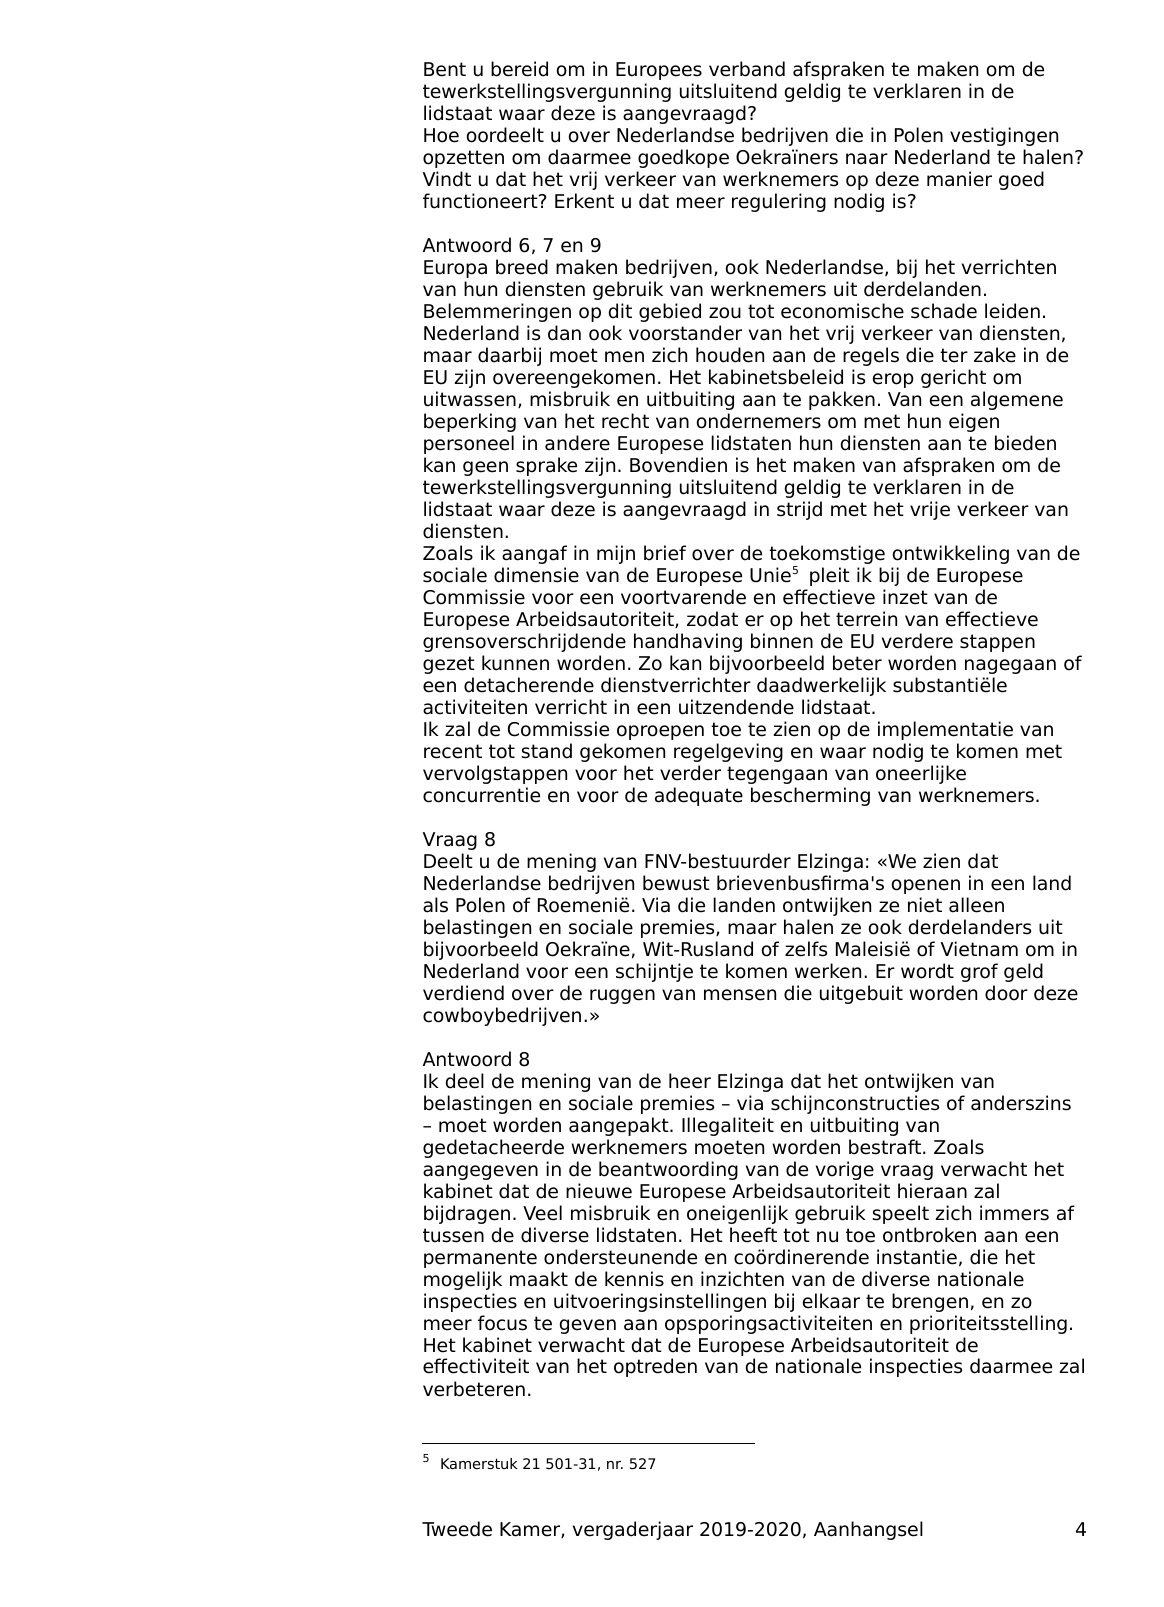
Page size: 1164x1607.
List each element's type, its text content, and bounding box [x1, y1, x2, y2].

text Ik deel de mening van de heer Elzinga dat het ontwijken van belastingen en sociale premies – via schijnconstructies of anderszins – moet worden aangepakt. Illegaliteit en uitbuiting van gedetacheerde werknemers moeten worden bestraft. Zoals aangegeven in de beantwoording van de vorige vraag verwacht het kabinet dat de nieuwe Europese Arbeidsautoriteit hieraan zal bijdragen. Veel misbruik en oneigenlijk gebruik speelt zich immers af tussen de diverse lidstaten. Het heeft tot nu toe ontbroken aan een permanente ondersteunende en coördinerende instantie, die het mogelijk maakt de kennis en inzichten van de diverse nationale inspecties en uitvoeringsinstellingen bij elkaar te brengen, en zo meer focus te geven aan opsporingsactiviteiten en prioriteitsstelling. Het kabinet verwacht dat de Europese Arbeidsautoriteit de effectiviteit van het optreden van de nationale inspecties daarmee zal verbeteren. [422, 1071, 1087, 1400]
text Bent u bereid om in Europees verband afspraken te maken om de tewerkstellingsvergunning uitsluitend geldig te verklaren in de lidstaat waar deze is aangevraagd? [422, 59, 1087, 125]
text Hoe oordeelt u over Nederlandse bedrijven die in Polen vestigingen opzetten om daarmee goedkope Oekraïners naar Nederland te halen? [422, 125, 1087, 169]
text Antwoord 8 [422, 1049, 1087, 1071]
text Antwoord 6, 7 en 9 [422, 235, 1087, 257]
text Zoals ik aangaf in mijn brief over de toekomstige ontwikkeling van de sociale dimensie van de Europese Unie pleit ik bij de Europese Commissie voor een voortvarende en effectieve inzet van de Europese Arbeidsautoriteit, zodat er op het terrein van effectieve grensoverschrijdende handhaving binnen de EU verdere stappen gezet kunnen worden. Zo kan bijvoorbeeld beter worden nagegaan of een detacherende dienstverrichter daadwerkelijk substantiële activiteiten verricht in een uitzendende lidstaat. [422, 543, 1087, 719]
text Europa breed maken bedrijven, ook Nederlandse, bij het verrichten van hun diensten gebruik van werknemers uit derdelanden. Belemmeringen op dit gebied zou tot economische schade leiden. Nederland is dan ook voorstander van het vrij verkeer van diensten, maar daarbij moet men zich houden aan de regels die ter zake in de EU zijn overeengekomen. Het kabinetsbeleid is erop gericht om uitwassen, misbruik en uitbuiting aan te pakken. Van een algemene beperking van het recht van ondernemers om met hun eigen personeel in andere Europese lidstaten hun diensten aan te bieden kan geen sprake zijn. Bovendien is het maken van afspraken om de tewerkstellingsvergunning uitsluitend geldig te verklaren in de lidstaat waar deze is aangevraagd in strijd met het vrije verkeer van diensten. [422, 257, 1087, 543]
text Ik zal de Commissie oproepen toe te zien op de implementatie van recent tot stand gekomen regelgeving en waar nodig te komen met vervolgstappen voor het verder tegengaan van oneerlijke concurrentie en voor de adequate bescherming van werknemers. [422, 719, 1087, 807]
text Vraag 8 [422, 829, 1087, 851]
text Kamerstuk 21 501-31, nr. 527 [422, 1452, 1087, 1474]
text Vindt u dat het vrij verkeer van werknemers op deze manier goed functioneert? Erkent u dat meer regulering nodig is? [422, 169, 1087, 213]
text Deelt u de mening van FNV-bestuurder Elzinga: «We zien dat Nederlandse bedrijven bewust brievenbusfirma's openen in een land als Polen of Roemenië. Via die landen ontwijken ze niet alleen belastingen en sociale premies, maar halen ze ook derdelanders uit bijvoorbeeld Oekraïne, Wit-Rusland of zelfs Maleisië of Vietnam om in Nederland voor een schijntje te komen werken. Er wordt grof geld verdiend over de ruggen van mensen die uitgebuit worden door deze cowboybedrijven.» [422, 851, 1087, 1027]
